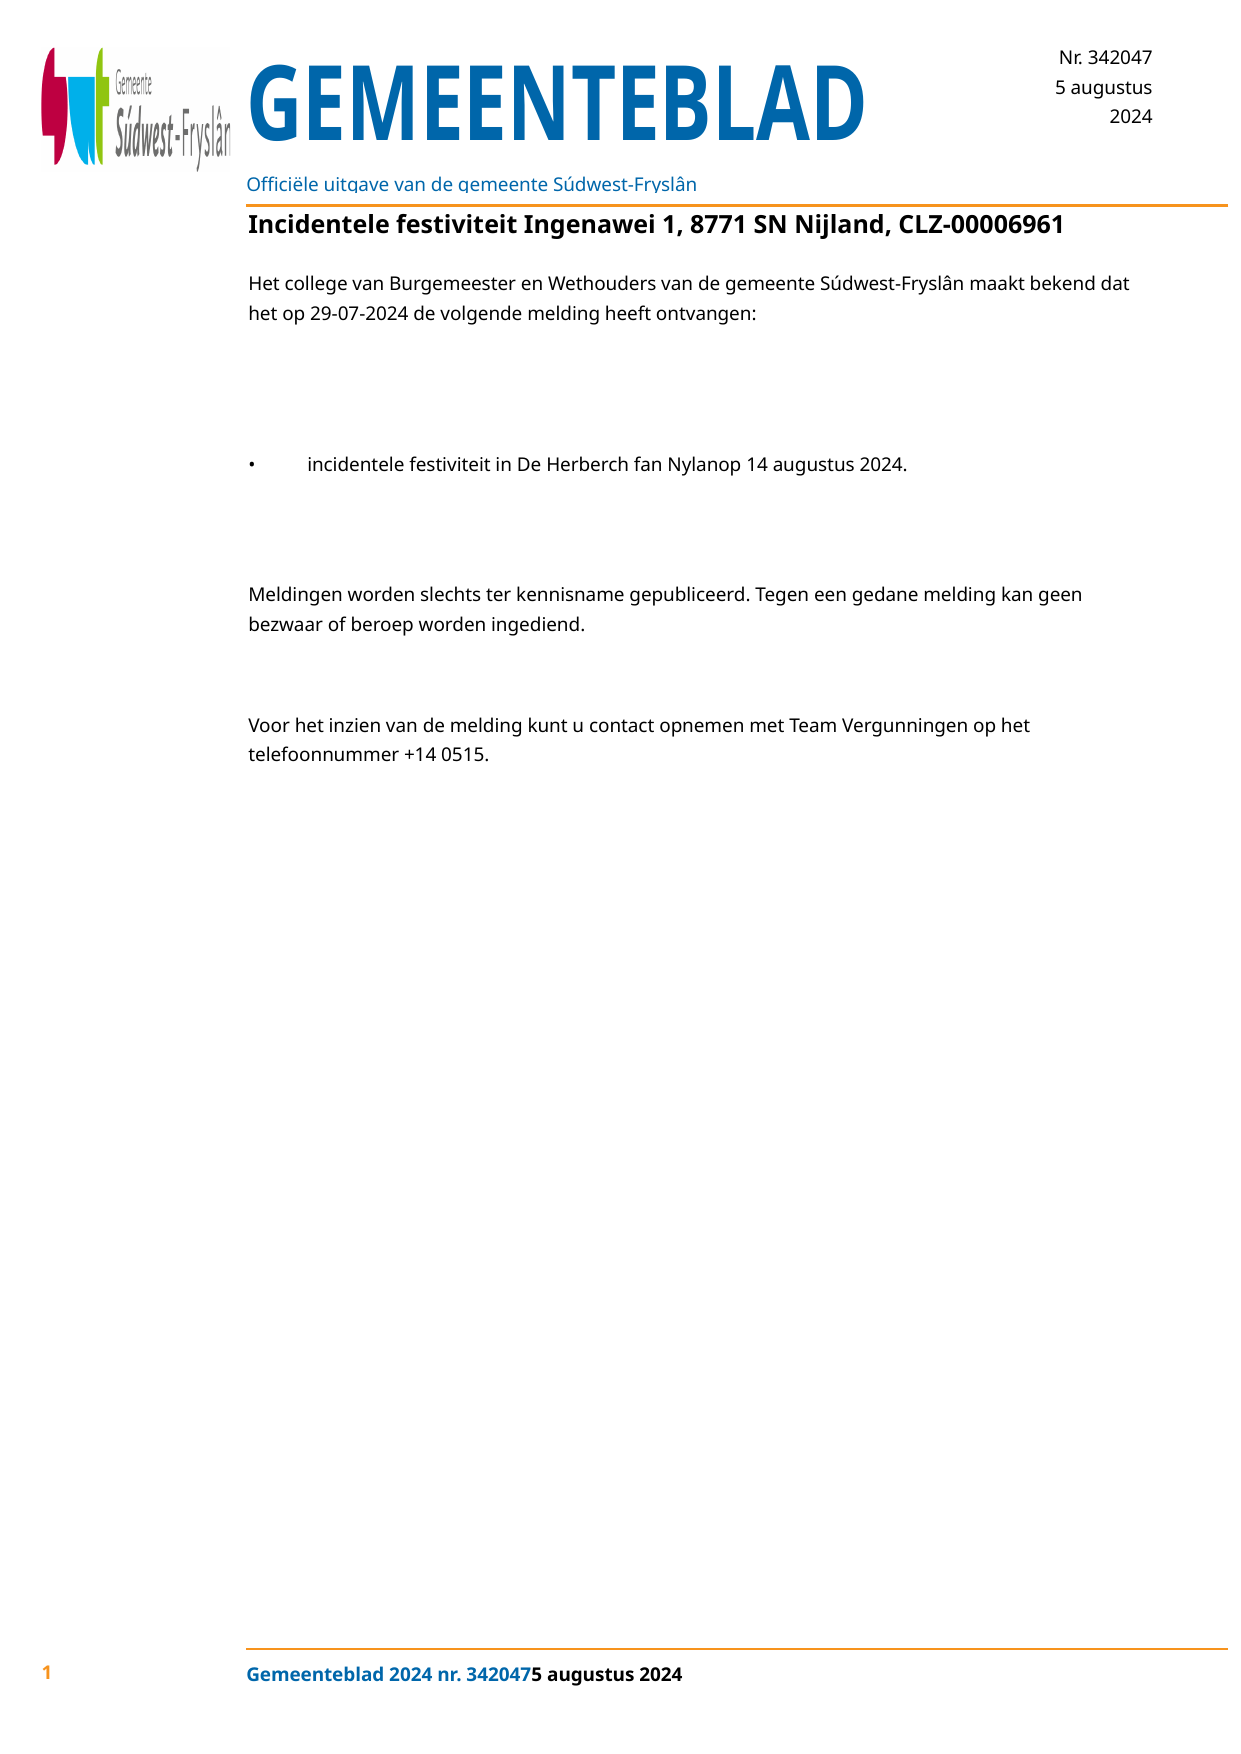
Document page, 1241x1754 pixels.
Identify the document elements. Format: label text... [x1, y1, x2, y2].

text Het college van Burgemeester en Wethouders van de gemeente Súdwest-Fryslân maakt bekend dat het op 29-07-2024 de volgende melding heeft ontvangen: [248, 270, 1152, 326]
text Incidentele festiviteit Ingenawei 1, 8771 SN Nijland, CLZ-00006961 [248, 207, 1152, 241]
text Meldingen worden slechts ter kennisname gepubliceerd. Tegen een gedane melding kan geen bezwaar of beroep worden ingediend. [248, 582, 1152, 637]
text Voor het inzien van de melding kunt u contact opnemen met Team Vergunningen op het telefoonnummer +14 0515. [248, 712, 1152, 767]
picture [41, 47, 231, 172]
list incidentele festiviteit in De Herberch fan Nylanop 14 augustus 2024. [248, 451, 1152, 477]
